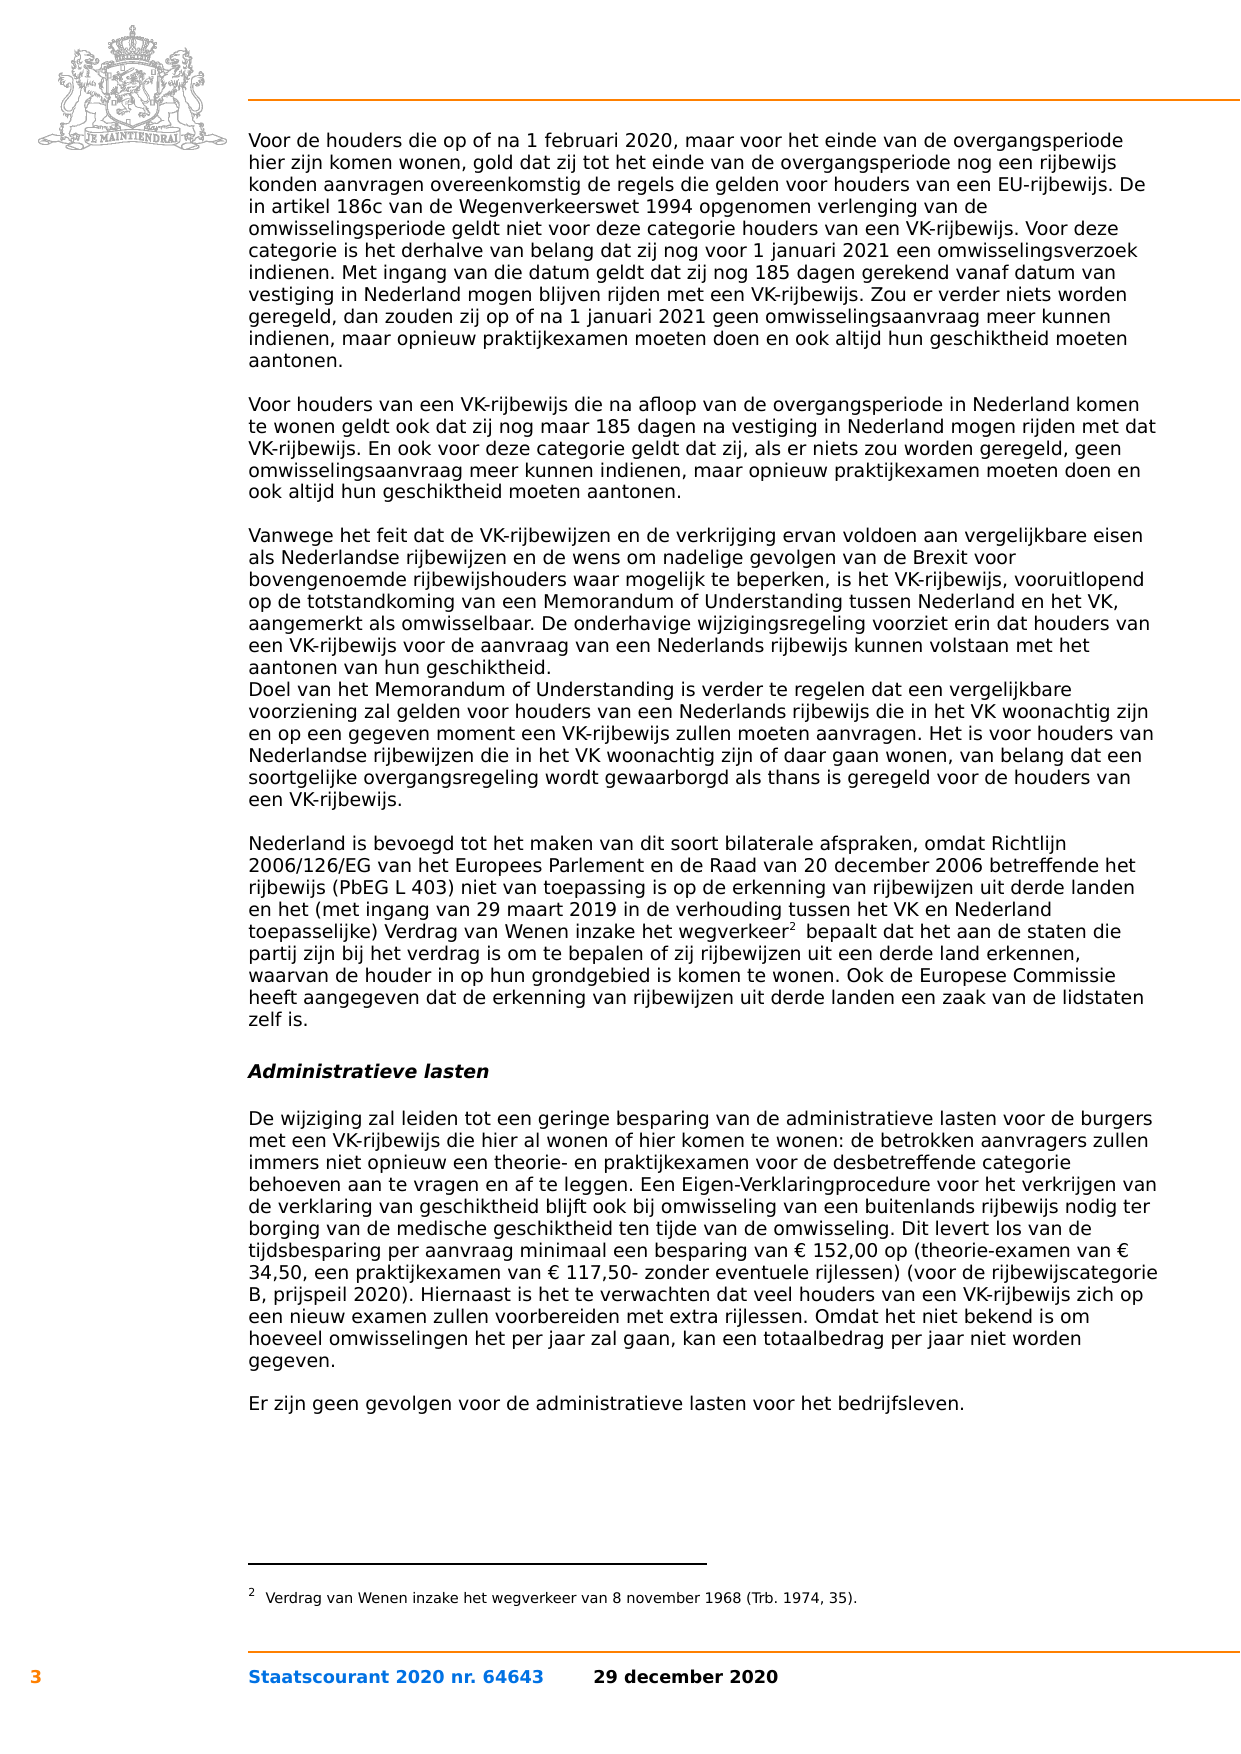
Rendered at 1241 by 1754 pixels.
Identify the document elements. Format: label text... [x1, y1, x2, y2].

text De wijziging zal leiden tot een geringe besparing van de administratieve lasten voor de burgers met een VK-rijbewijs die hier al wonen of hier komen te wonen: de betrokken aanvragers zullen immers niet opnieuw een theorie- en praktijkexamen voor de desbetreffende categorie behoeven aan te vragen en af te leggen. Een Eigen-Verklaringprocedure voor het verkrijgen van de verklaring van geschiktheid blijft ook bij omwisseling van een buitenlands rijbewijs nodig ter borging van de medische geschiktheid ten tijde van de omwisseling. Dit levert los van de tijdsbesparing per aanvraag minimaal een besparing van € 152,00 op (theorie-examen van € 34,50, een praktijkexamen van € 117,50- zonder eventuele rijlessen) (voor de rijbewijscategorie B, prijspeil 2020). Hiernaast is het te verwachten dat veel houders van een VK-rijbewijs zich op een nieuw examen zullen voorbereiden met extra rijlessen. Omdat het niet bekend is om hoeveel omwisselingen het per jaar zal gaan, kan een totaalbedrag per jaar niet worden gegeven. [248, 1108, 1163, 1371]
subtitle Administratieve lasten [248, 1061, 1163, 1083]
text Voor houders van een VK-rijbewijs die na afloop van de overgangsperiode in Nederland komen te wonen geldt ook dat zij nog maar 185 dagen na vestiging in Nederland mogen rijden met dat VK-rijbewijs. En ook voor deze categorie geldt dat zij, als er niets zou worden geregeld, geen omwisselingsaanvraag meer kunnen indienen, maar opnieuw praktijkexamen moeten doen en ook altijd hun geschiktheid moeten aantonen. [248, 393, 1163, 503]
text Voor de houders die op of na 1 februari 2020, maar voor het einde van de overgangsperiode hier zijn komen wonen, gold dat zij tot het einde van de overgangsperiode nog een rijbewijs konden aanvragen overeenkomstig de regels die gelden voor houders van een EU-rijbewijs. De in artikel 186c van de Wegenverkeerswet 1994 opgenomen verlenging van de omwisselingsperiode geldt niet voor deze categorie houders van een VK-rijbewijs. Voor deze categorie is het derhalve van belang dat zij nog voor 1 januari 2021 een omwisselingsverzoek indienen. Met ingang van die datum geldt dat zij nog 185 dagen gerekend vanaf datum van vestiging in Nederland mogen blijven rijden met een VK-rijbewijs. Zou er verder niets worden geregeld, dan zouden zij op of na 1 januari 2021 geen omwisselingsaanvraag meer kunnen indienen, maar opnieuw praktijkexamen moeten doen en ook altijd hun geschiktheid moeten aantonen. [248, 130, 1163, 372]
text Doel van het Memorandum of Understanding is verder te regelen dat een vergelijkbare voorziening zal gelden voor houders van een Nederlands rijbewijs die in het VK woonachtig zijn en op een gegeven moment een VK-rijbewijs zullen moeten aanvragen. Het is voor houders van Nederlandse rijbewijzen die in het VK woonachtig zijn of daar gaan wonen, van belang dat een soortgelijke overgangsregeling wordt gewaarborgd als thans is geregeld voor de houders van een VK-rijbewijs. [248, 679, 1163, 811]
text Er zijn geen gevolgen voor de administratieve lasten voor het bedrijfsleven. [248, 1393, 1163, 1415]
text Vanwege het feit dat de VK-rijbewijzen en de verkrijging ervan voldoen aan vergelijkbare eisen als Nederlandse rijbewijzen en de wens om nadelige gevolgen van de Brexit voor bovengenoemde rijbewijshouders waar mogelijk te beperken, is het VK-rijbewijs, vooruitlopend op de totstandkoming van een Memorandum of Understanding tussen Nederland en het VK, aangemerkt als omwisselbaar. De onderhavige wijzigingsregeling voorziet erin dat houders van een VK-rijbewijs voor de aanvraag van een Nederlands rijbewijs kunnen volstaan met het aantonen van hun geschiktheid. [248, 525, 1163, 679]
text Verdrag van Wenen inzake het wegverkeer van 8 november 1968 (Trb. 1974, 35). [248, 1586, 1163, 1608]
text Nederland is bevoegd tot het maken van dit soort bilaterale afspraken, omdat Richtlijn 2006/126/EG van het Europees Parlement en de Raad van 20 december 2006 betreffende het rijbewijs (PbEG L 403) niet van toepassing is op de erkenning van rijbewijzen uit derde landen en het (met ingang van 29 maart 2019 in de verhouding tussen het VK en Nederland toepasselijke) Verdrag van Wenen inzake het wegverkeer bepaalt dat het aan de staten die partij zijn bij het verdrag is om te bepalen of zij rijbewijzen uit een derde land erkennen, waarvan de houder in op hun grondgebied is komen te wonen. Ook de Europese Commissie heeft aangegeven dat de erkenning van rijbewijzen uit derde landen een zaak van de lidstaten zelf is. [248, 833, 1163, 1031]
picture [38, 25, 227, 150]
